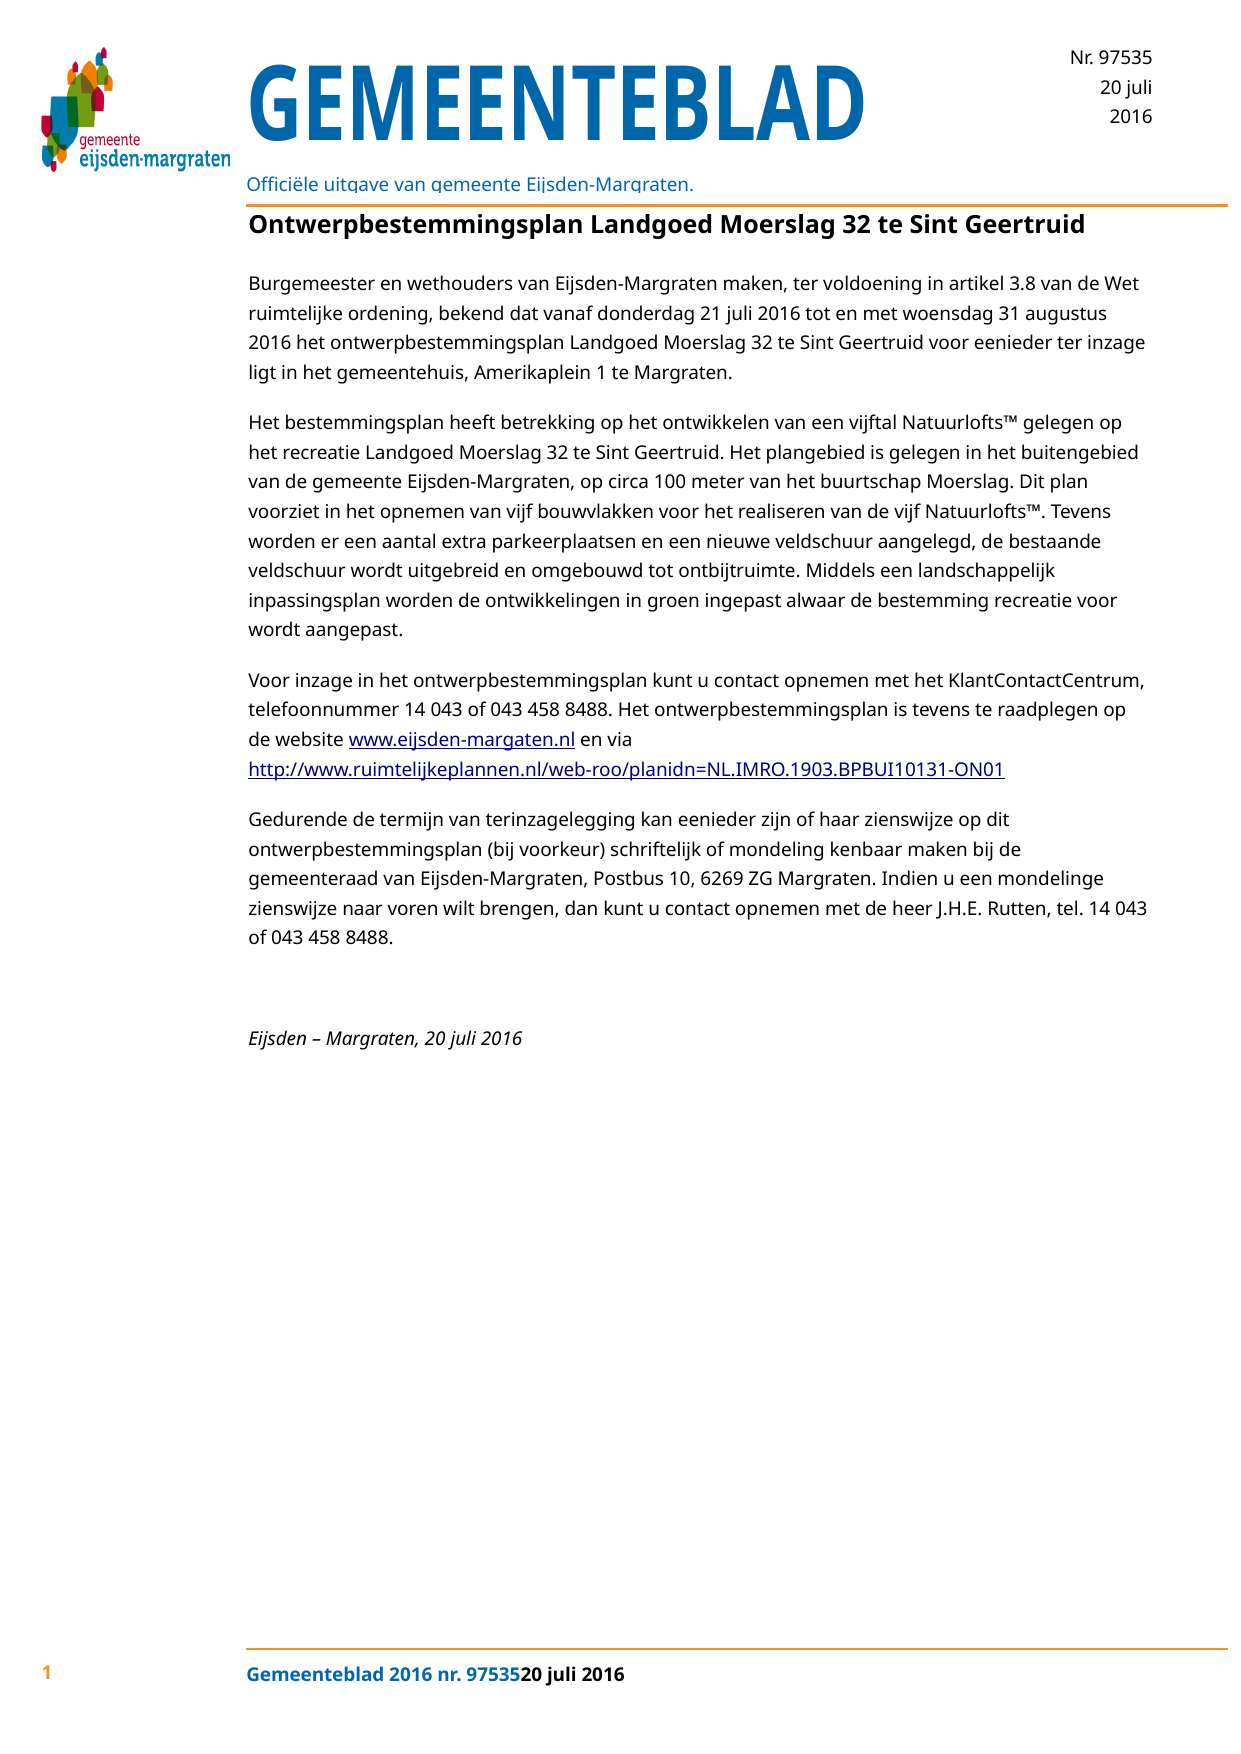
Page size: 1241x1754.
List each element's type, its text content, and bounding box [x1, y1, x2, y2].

text Gedurende de termijn van terinzagelegging kan eenieder zijn of haar zienswijze op dit ontwerpbestemmingsplan (bij voorkeur) schriftelijk of mondeling kenbaar maken bij de gemeenteraad van Eijsden-Margraten, Postbus 10, 6269 ZG Margraten. Indien u een mondelinge zienswijze naar voren wilt brengen, dan kunt u contact opnemen met de heer J.H.E. Rutten, tel. 14 043 of 043 458 8488. [248, 806, 1152, 950]
text Burgemeester en wethouders van Eijsden-Margraten maken, ter voldoening in artikel 3.8 van de Wet ruimtelijke ordening, bekend dat vanaf donderdag 21 juli 2016 tot en met woensdag 31 augustus 2016 het ontwerpbestemmingsplan Landgoed Moerslag 32 te Sint Geertruid voor eenieder ter inzage ligt in het gemeentehuis, Amerikaplein 1 te Margraten. [248, 270, 1152, 385]
text Ontwerpbestemmingsplan Landgoed Moerslag 32 te Sint Geertruid [248, 207, 1152, 241]
text Eijsden – Margraten, 20 juli 2016 [248, 1025, 1152, 1051]
text Het bestemmingsplan heeft betrekking op het ontwikkelen van een vijftal Natuurlofts™ gelegen op het recreatie Landgoed Moerslag 32 te Sint Geertruid. Het plangebied is gelegen in het buitengebied van de gemeente Eijsden-Margraten, op circa 100 meter van het buurtschap Moerslag. Dit plan voorziet in het opnemen van vijf bouwvlakken voor het realiseren van de vijf Natuurlofts™. Tevens worden er een aantal extra parkeerplaatsen en een nieuwe veldschuur aangelegd, de bestaande veldschuur wordt uitgebreid en omgebouwd tot ontbijtruimte. Middels een landschappelijk inpassingsplan worden de ontwikkelingen in groen ingepast alwaar de bestemming recreatie voor wordt aangepast. [248, 409, 1152, 642]
picture [41, 47, 231, 172]
text Voor inzage in het ontwerpbestemmingsplan kunt u contact opnemen met het KlantContactCentrum, telefoonnummer 14 043 of 043 458 8488. Het ontwerpbestemmingsplan is tevens te raadplegen op de website www.eijsden-margaten.nl en via http://www.ruimtelijkeplannen.nl/web-roo/planidn=NL.IMRO.1903.BPBUI10131-ON01 [248, 667, 1152, 781]
